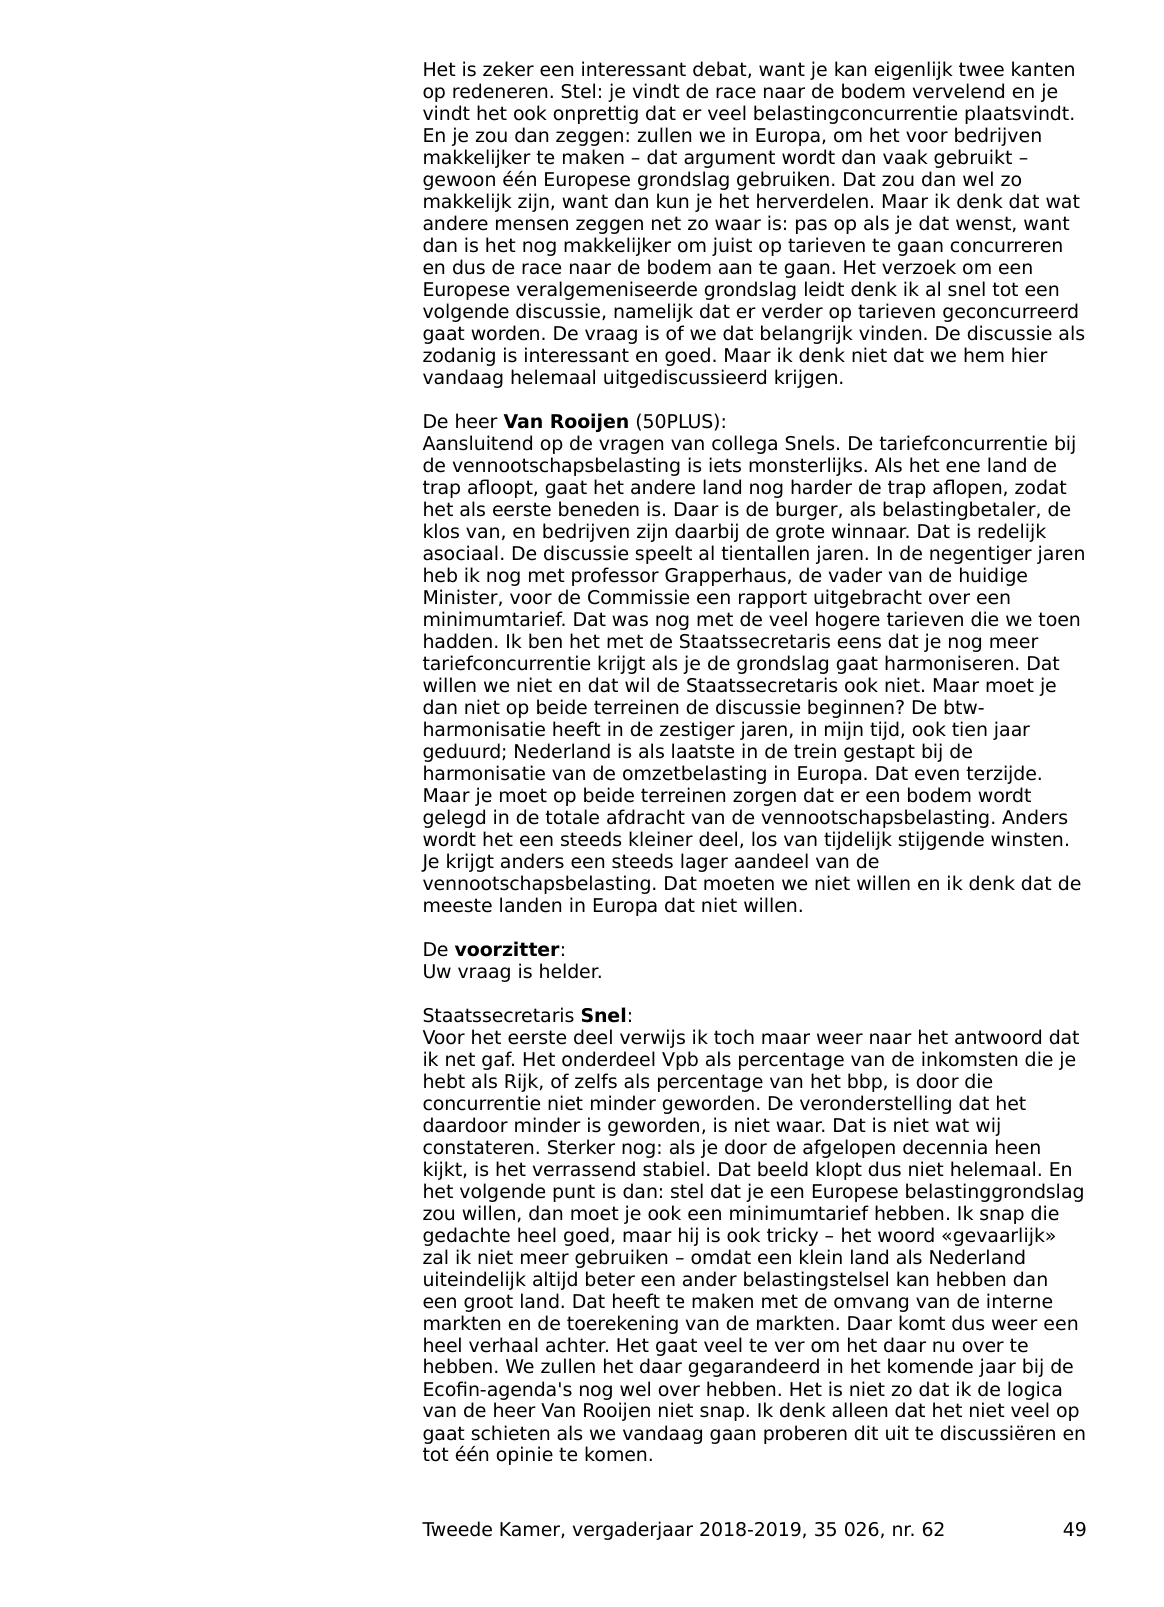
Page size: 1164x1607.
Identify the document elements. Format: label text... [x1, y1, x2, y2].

text Uw vraag is helder. [422, 961, 1087, 983]
text Aansluitend op de vragen van collega Snels. De tariefconcurrentie bij de vennootschapsbelasting is iets monsterlijks. Als het ene land de trap afloopt, gaat het andere land nog harder de trap aflopen, zodat het als eerste beneden is. Daar is de burger, als belastingbetaler, de klos van, en bedrijven zijn daarbij de grote winnaar. Dat is redelijk asociaal. De discussie speelt al tientallen jaren. In de negentiger jaren heb ik nog met professor Grapperhaus, de vader van de huidige Minister, voor de Commissie een rapport uitgebracht over een minimumtarief. Dat was nog met de veel hogere tarieven die we toen hadden. Ik ben het met de Staatssecretaris eens dat je nog meer tariefconcurrentie krijgt als je de grondslag gaat harmoniseren. Dat willen we niet en dat wil de Staatssecretaris ook niet. Maar moet je dan niet op beide terreinen de discussie beginnen? De btw-harmonisatie heeft in de zestiger jaren, in mijn tijd, ook tien jaar geduurd; Nederland is als laatste in de trein gestapt bij de harmonisatie van de omzetbelasting in Europa. Dat even terzijde. Maar je moet op beide terreinen zorgen dat er een bodem wordt gelegd in de totale afdracht van de vennootschapsbelasting. Anders wordt het een steeds kleiner deel, los van tijdelijk stijgende winsten. Je krijgt anders een steeds lager aandeel van de vennootschapsbelasting. Dat moeten we niet willen en ik denk dat de meeste landen in Europa dat niet willen. [422, 433, 1087, 916]
text De voorzitter: [422, 939, 1087, 961]
text De heer Van Rooijen (50PLUS): [422, 411, 1087, 433]
text Het is zeker een interessant debat, want je kan eigenlijk twee kanten op redeneren. Stel: je vindt de race naar de bodem vervelend en je vindt het ook onprettig dat er veel belastingconcurrentie plaatsvindt. En je zou dan zeggen: zullen we in Europa, om het voor bedrijven makkelijker te maken – dat argument wordt dan vaak gebruikt – gewoon één Europese grondslag gebruiken. Dat zou dan wel zo makkelijk zijn, want dan kun je het herverdelen. Maar ik denk dat wat andere mensen zeggen net zo waar is: pas op als je dat wenst, want dan is het nog makkelijker om juist op tarieven te gaan concurreren en dus de race naar de bodem aan te gaan. Het verzoek om een Europese veralgemeniseerde grondslag leidt denk ik al snel tot een volgende discussie, namelijk dat er verder op tarieven geconcurreerd gaat worden. De vraag is of we dat belangrijk vinden. De discussie als zodanig is interessant en goed. Maar ik denk niet dat we hem hier vandaag helemaal uitgediscussieerd krijgen. [422, 59, 1087, 389]
text Voor het eerste deel verwijs ik toch maar weer naar het antwoord dat ik net gaf. Het onderdeel Vpb als percentage van de inkomsten die je hebt als Rijk, of zelfs als percentage van het bbp, is door die concurrentie niet minder geworden. De veronderstelling dat het daardoor minder is geworden, is niet waar. Dat is niet wat wij constateren. Sterker nog: als je door de afgelopen decennia heen kijkt, is het verrassend stabiel. Dat beeld klopt dus niet helemaal. En het volgende punt is dan: stel dat je een Europese belastinggrondslag zou willen, dan moet je ook een minimumtarief hebben. Ik snap die gedachte heel goed, maar hij is ook tricky – het woord «gevaarlijk» zal ik niet meer gebruiken – omdat een klein land als Nederland uiteindelijk altijd beter een ander belastingstelsel kan hebben dan een groot land. Dat heeft te maken met de omvang van de interne markten en de toerekening van de markten. Daar komt dus weer een heel verhaal achter. Het gaat veel te ver om het daar nu over te hebben. We zullen het daar gegarandeerd in het komende jaar bij de Ecofin-agenda's nog wel over hebben. Het is niet zo dat ik de logica van de heer Van Rooijen niet snap. Ik denk alleen dat het niet veel op gaat schieten als we vandaag gaan proberen dit uit te discussiëren en tot één opinie te komen. [422, 1027, 1087, 1466]
text Staatssecretaris Snel: [422, 1005, 1087, 1027]
